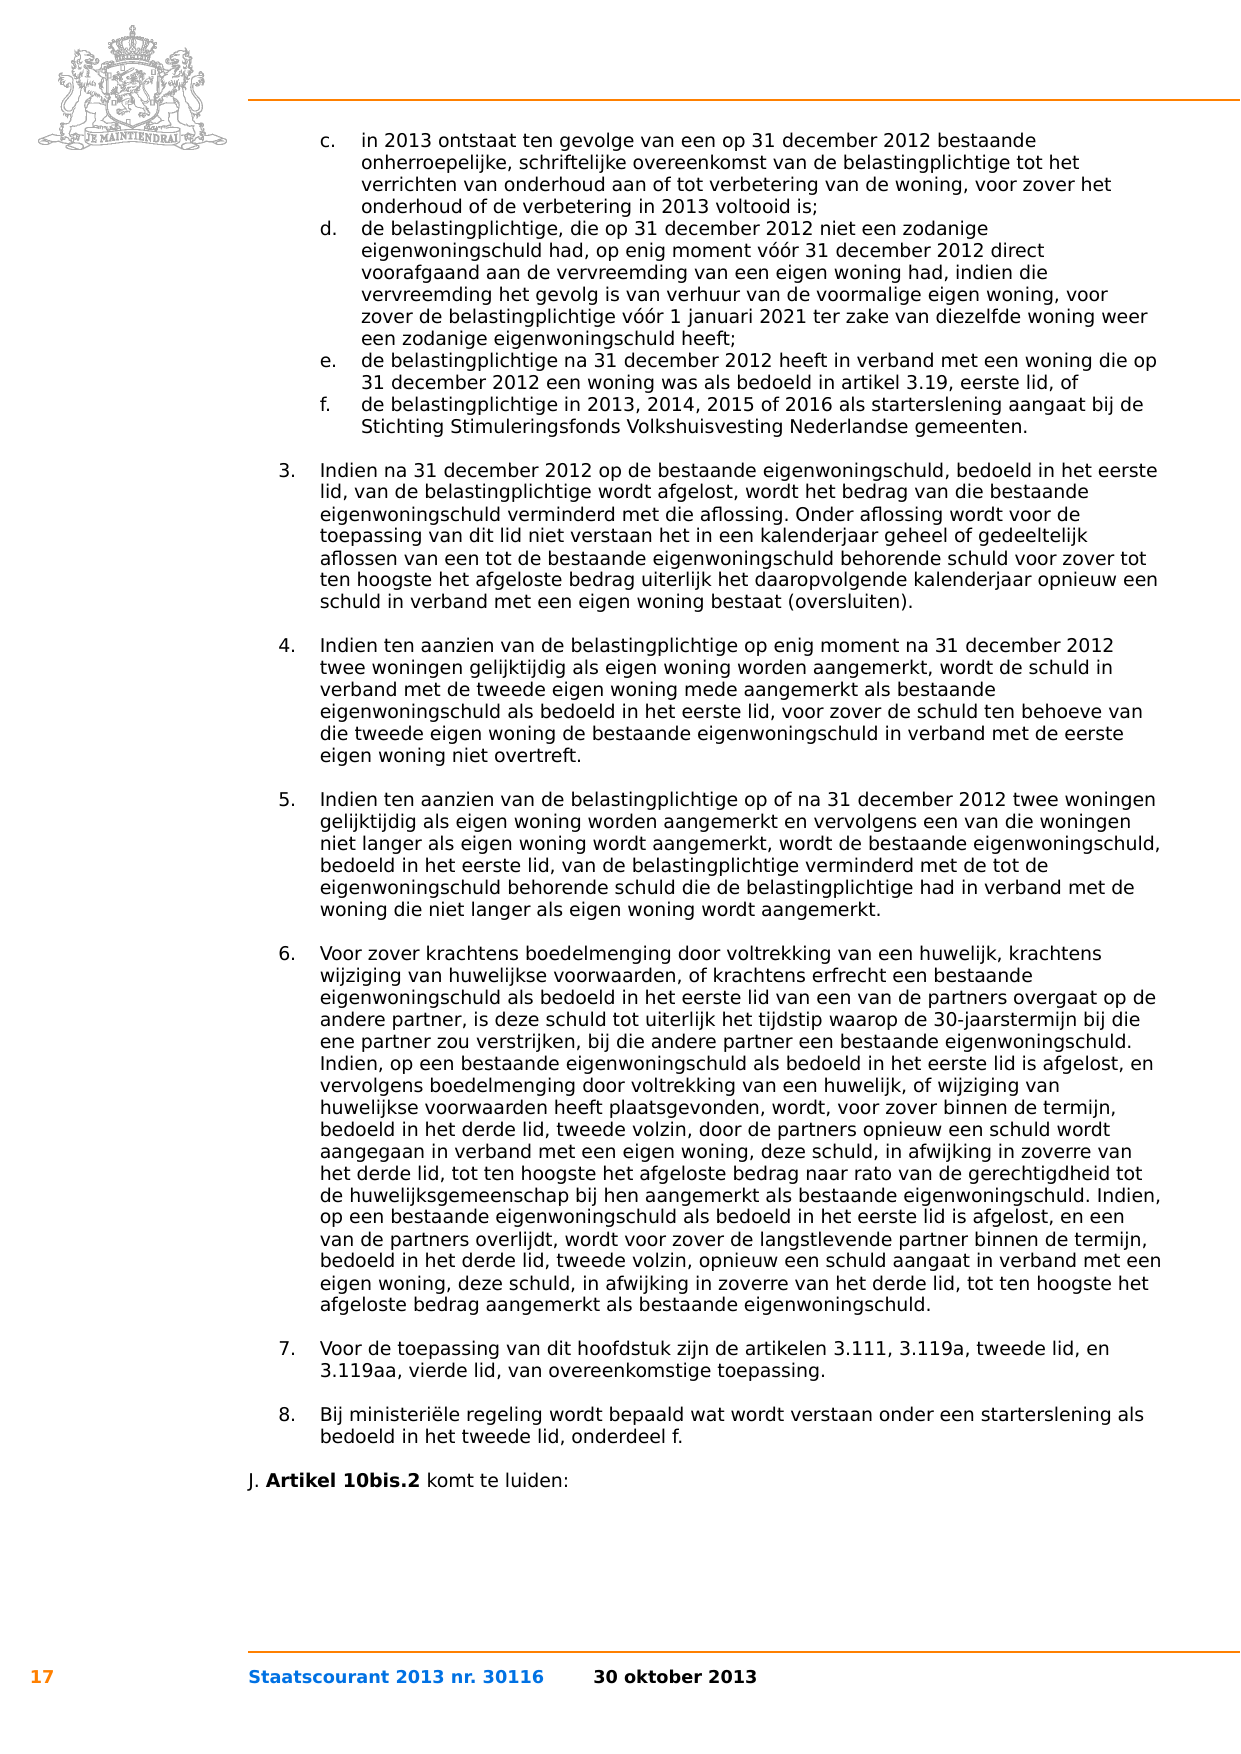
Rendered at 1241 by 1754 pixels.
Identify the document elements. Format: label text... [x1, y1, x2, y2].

text J. Artikel 10bis.2 komt te luiden: [248, 1470, 1163, 1492]
text 6. Voor zover krachtens boedelmenging door voltrekking van een huwelijk, krachtens wijziging van huwelijkse voorwaarden, of krachtens erfrecht een bestaande eigenwoningschuld als bedoeld in het eerste lid van een van de partners overgaat op de andere partner, is deze schuld tot uiterlijk het tijdstip waarop de 30-jaarstermijn bij die ene partner zou verstrijken, bij die andere partner een bestaande eigenwoningschuld. Indien, op een bestaande eigenwoningschuld als bedoeld in het eerste lid is afgelost, en vervolgens boedelmenging door voltrekking van een huwelijk, of wijziging van huwelijkse voorwaarden heeft plaatsgevonden, wordt, voor zover binnen de termijn, bedoeld in het derde lid, tweede volzin, door de partners opnieuw een schuld wordt aangegaan in verband met een eigen woning, deze schuld, in afwijking in zoverre van het derde lid, tot ten hoogste het afgeloste bedrag naar rato van de gerechtigdheid tot de huwelijksgemeenschap bij hen aangemerkt als bestaande eigenwoningschuld. Indien, op een bestaande eigenwoningschuld als bedoeld in het eerste lid is afgelost, en een van de partners overlijdt, wordt voor zover de langstlevende partner binnen de termijn, bedoeld in het derde lid, tweede volzin, opnieuw een schuld aangaat in verband met een eigen woning, deze schuld, in afwijking in zoverre van het derde lid, tot ten hoogste het afgeloste bedrag aangemerkt als bestaande eigenwoningschuld. [278, 943, 1163, 1316]
text 5. Indien ten aanzien van de belastingplichtige op of na 31 december 2012 twee woningen gelijktijdig als eigen woning worden aangemerkt en vervolgens een van die woningen niet langer als eigen woning wordt aangemerkt, wordt de bestaande eigenwoningschuld, bedoeld in het eerste lid, van de belastingplichtige verminderd met de tot de eigenwoningschuld behorende schuld die de belastingplichtige had in verband met de woning die niet langer als eigen woning wordt aangemerkt. [278, 789, 1163, 921]
text 7. Voor de toepassing van dit hoofdstuk zijn de artikelen 3.111, 3.119a, tweede lid, en 3.119aa, vierde lid, van overeenkomstige toepassing. [278, 1338, 1163, 1382]
picture [38, 25, 227, 150]
text f. de belastingplichtige in 2013, 2014, 2015 of 2016 als starterslening aangaat bij de Stichting Stimuleringsfonds Volkshuisvesting Nederlandse gemeenten. [319, 394, 1163, 438]
text c. in 2013 ontstaat ten gevolge van een op 31 december 2012 bestaande onherroepelijke, schriftelijke overeenkomst van de belastingplichtige tot het verrichten van onderhoud aan of tot verbetering van de woning, voor zover het onderhoud of de verbetering in 2013 voltooid is; [319, 130, 1163, 218]
text 3. Indien na 31 december 2012 op de bestaande eigenwoningschuld, bedoeld in het eerste lid, van de belastingplichtige wordt afgelost, wordt het bedrag van die bestaande eigenwoningschuld verminderd met die aflossing. Onder aflossing wordt voor de toepassing van dit lid niet verstaan het in een kalenderjaar geheel of gedeeltelijk aflossen van een tot de bestaande eigenwoningschuld behorende schuld voor zover tot ten hoogste het afgeloste bedrag uiterlijk het daaropvolgende kalenderjaar opnieuw een schuld in verband met een eigen woning bestaat (oversluiten). [278, 459, 1163, 613]
text 4. Indien ten aanzien van de belastingplichtige op enig moment na 31 december 2012 twee woningen gelijktijdig als eigen woning worden aangemerkt, wordt de schuld in verband met de tweede eigen woning mede aangemerkt als bestaande eigenwoningschuld als bedoeld in het eerste lid, voor zover de schuld ten behoeve van die tweede eigen woning de bestaande eigenwoningschuld in verband met de eerste eigen woning niet overtreft. [278, 635, 1163, 767]
text 8. Bij ministeriële regeling wordt bepaald wat wordt verstaan onder een starterslening als bedoeld in het tweede lid, onderdeel f. [278, 1404, 1163, 1448]
text e. de belastingplichtige na 31 december 2012 heeft in verband met een woning die op 31 december 2012 een woning was als bedoeld in artikel 3.19, eerste lid, of [319, 350, 1163, 394]
text d. de belastingplichtige, die op 31 december 2012 niet een zodanige eigenwoningschuld had, op enig moment vóór 31 december 2012 direct voorafgaand aan de vervreemding van een eigen woning had, indien die vervreemding het gevolg is van verhuur van de voormalige eigen woning, voor zover de belastingplichtige vóór 1 januari 2021 ter zake van diezelfde woning weer een zodanige eigenwoningschuld heeft; [319, 218, 1163, 350]
